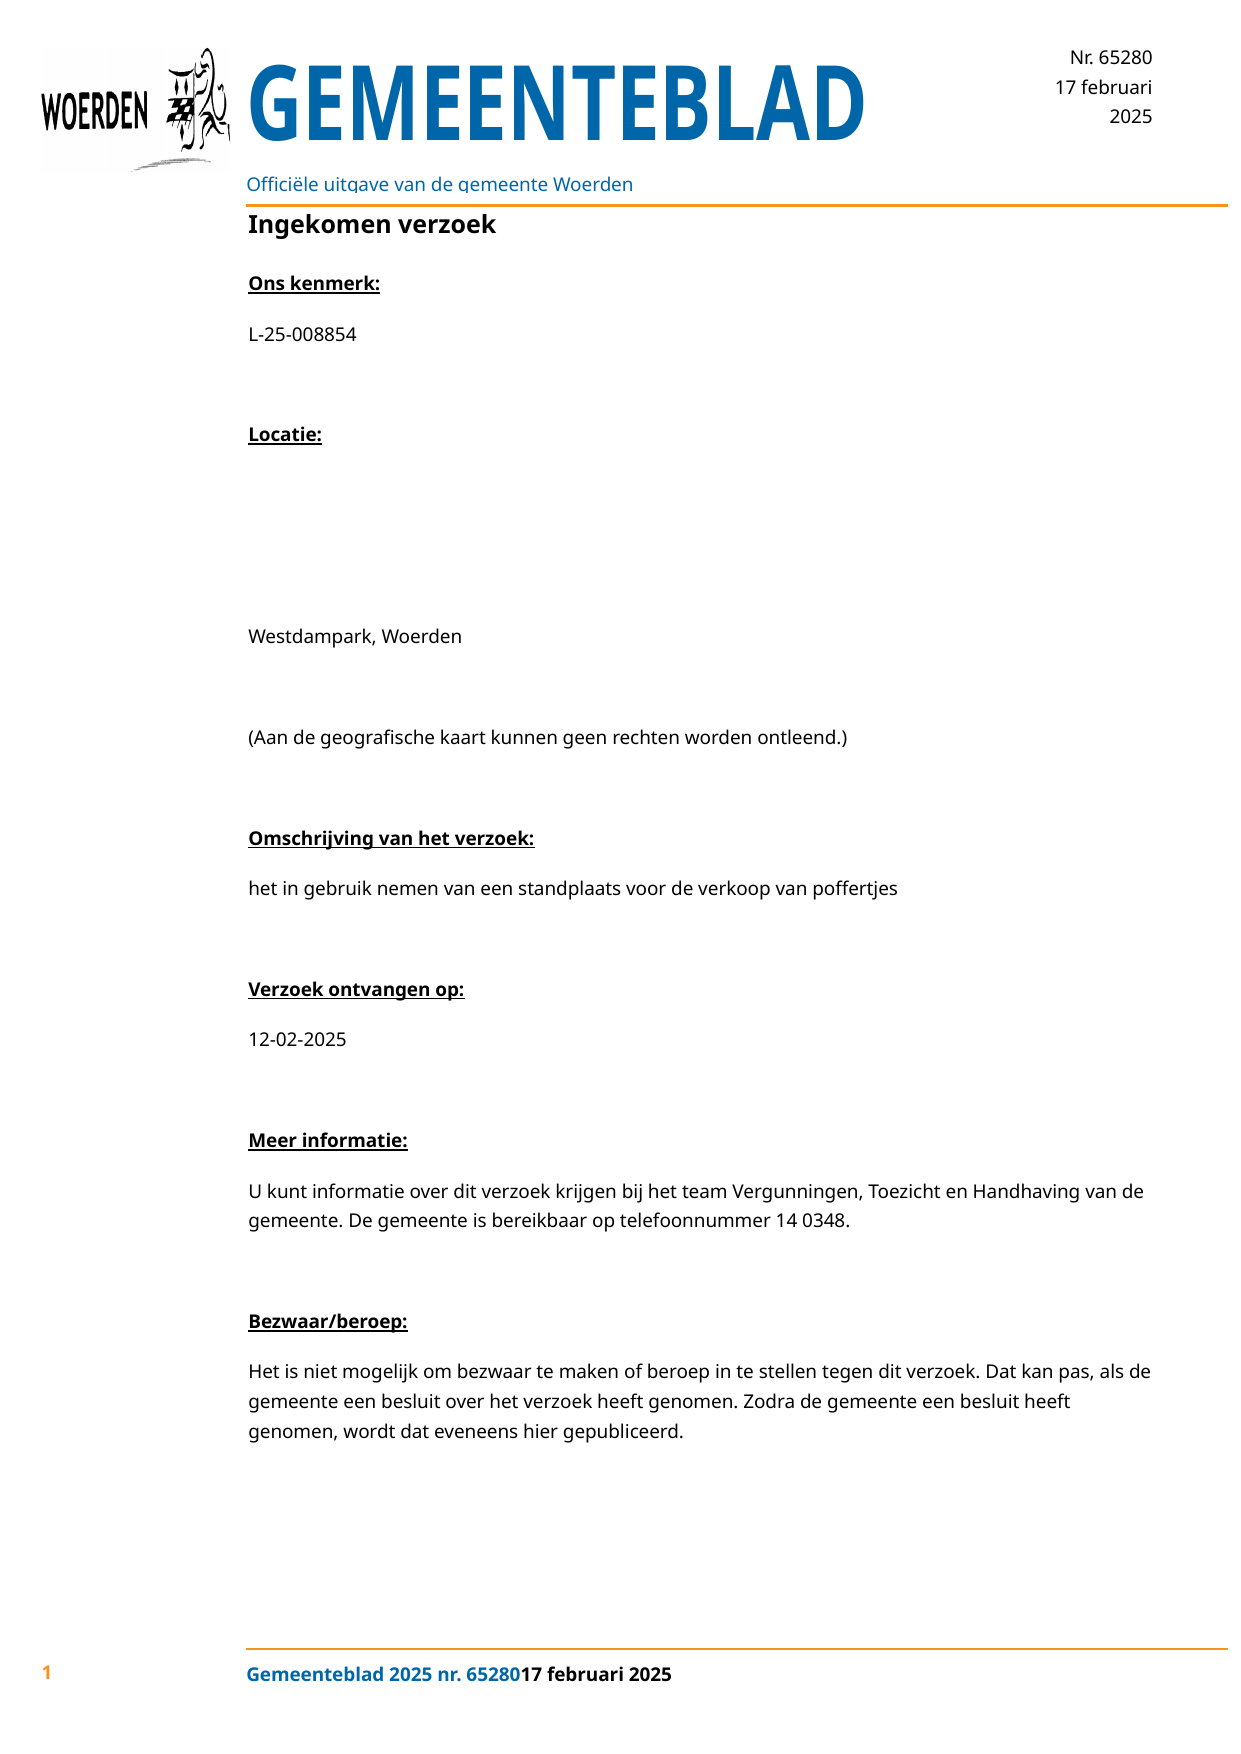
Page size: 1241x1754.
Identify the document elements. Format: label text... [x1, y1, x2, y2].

text Locatie: [248, 422, 1152, 447]
picture [41, 47, 231, 172]
text Bezwaar/beroep: [248, 1308, 1152, 1334]
text (Aan de geografische kaart kunnen geen rechten worden ontleend.) [248, 724, 1152, 750]
text Meer informatie: [248, 1127, 1152, 1153]
text Ons kenmerk: [248, 270, 1152, 296]
text Omschrijving van het verzoek: [248, 825, 1152, 851]
text L-25-008854 [248, 321, 1152, 346]
text 12-02-2025 [248, 1027, 1152, 1052]
text U kunt informatie over dit verzoek krijgen bij het team Vergunningen, Toezicht en Handhaving van de gemeente. De gemeente is bereikbaar op telefoonnummer 14 0348. [248, 1178, 1152, 1233]
text Verzoek ontvangen op: [248, 976, 1152, 1002]
text Ingekomen verzoek [248, 207, 1152, 241]
text Het is niet mogelijk om bezwaar te maken of beroep in te stellen tegen dit verzoek. Dat kan pas, als de gemeente een besluit over het verzoek heeft genomen. Zodra de gemeente een besluit heeft genomen, wordt dat eveneens hier gepubliceerd. [248, 1359, 1152, 1443]
text het in gebruik nemen van een standplaats voor de verkoop van poffertjes [248, 875, 1152, 901]
text Westdampark, Woerden [248, 623, 1152, 649]
